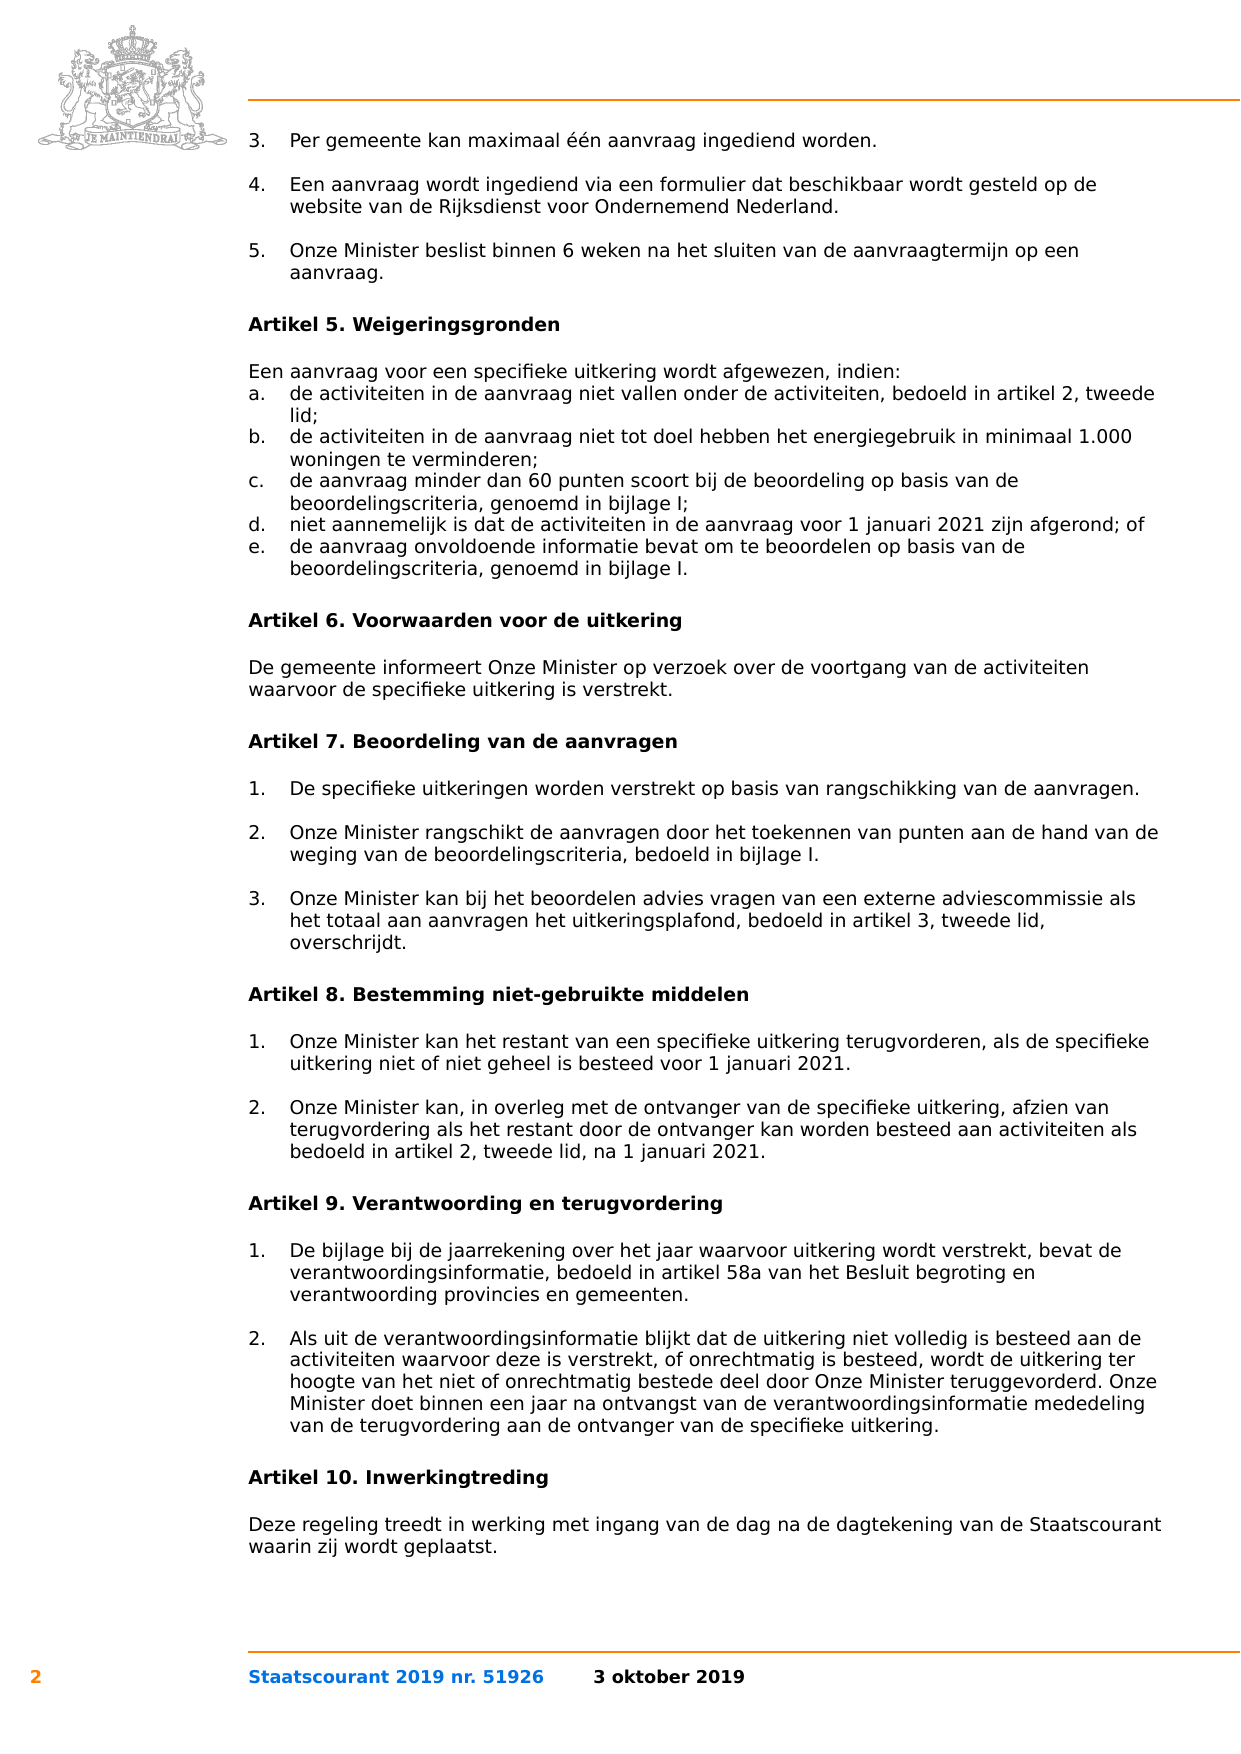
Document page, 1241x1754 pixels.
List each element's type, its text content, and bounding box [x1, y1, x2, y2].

text 2. Onze Minister rangschikt de aanvragen door het toekennen van punten aan de hand van de weging van de beoordelingscriteria, bedoeld in bijlage I. [248, 822, 1163, 866]
text 1. De bijlage bij de jaarrekening over het jaar waarvoor uitkering wordt verstrekt, bevat de verantwoordingsinformatie, bedoeld in artikel 58a van het Besluit begroting en verantwoording provincies en gemeenten. [248, 1239, 1163, 1306]
subtitle Artikel 6. Voorwaarden voor de uitkering [248, 610, 1163, 632]
text 1. Onze Minister kan het restant van een specifieke uitkering terugvorderen, als de specifieke uitkering niet of niet geheel is besteed voor 1 januari 2021. [248, 1031, 1163, 1075]
text b. de activiteiten in de aanvraag niet tot doel hebben het energiegebruik in minimaal 1.000 woningen te verminderen; [248, 426, 1163, 470]
text d. niet aannemelijk is dat de activiteiten in de aanvraag voor 1 januari 2021 zijn afgerond; of [248, 514, 1163, 536]
text 2. Onze Minister kan, in overleg met de ontvanger van de specifieke uitkering, afzien van terugvordering als het restant door de ontvanger kan worden besteed aan activiteiten als bedoeld in artikel 2, tweede lid, na 1 januari 2021. [248, 1097, 1163, 1163]
subtitle Artikel 8. Bestemming niet-gebruikte middelen [248, 984, 1163, 1006]
picture [38, 25, 227, 150]
text Een aanvraag voor een specifieke uitkering wordt afgewezen, indien: [248, 361, 1163, 382]
text 2. Als uit de verantwoordingsinformatie blijkt dat de uitkering niet volledig is besteed aan de activiteiten waarvoor deze is verstrekt, of onrechtmatig is besteed, wordt de uitkering ter hoogte van het niet of onrechtmatig bestede deel door Onze Minister teruggevorderd. Onze Minister doet binnen een jaar na ontvangst van de verantwoordingsinformatie mededeling van de terugvordering aan de ontvanger van de specifieke uitkering. [248, 1327, 1163, 1437]
subtitle Artikel 5. Weigeringsgronden [248, 313, 1163, 336]
subtitle Artikel 9. Verantwoording en terugvordering [248, 1193, 1163, 1214]
text 1. De specifieke uitkeringen worden verstrekt op basis van rangschikking van de aanvragen. [248, 778, 1163, 800]
text 5. Onze Minister beslist binnen 6 weken na het sluiten van de aanvraagtermijn op een aanvraag. [248, 239, 1163, 283]
text 4. Een aanvraag wordt ingediend via een formulier dat beschikbaar wordt gesteld op de website van de Rijksdienst voor Ondernemend Nederland. [248, 174, 1163, 218]
subtitle Artikel 7. Beoordeling van de aanvragen [248, 731, 1163, 753]
text c. de aanvraag minder dan 60 punten scoort bij de beoordeling op basis van de beoordelingscriteria, genoemd in bijlage I; [248, 470, 1163, 514]
text De gemeente informeert Onze Minister op verzoek over de voortgang van de activiteiten waarvoor de specifieke uitkering is verstrekt. [248, 657, 1163, 701]
text e. de aanvraag onvoldoende informatie bevat om te beoordelen op basis van de beoordelingscriteria, genoemd in bijlage I. [248, 536, 1163, 580]
text 3. Onze Minister kan bij het beoordelen advies vragen van een externe adviescommissie als het totaal aan aanvragen het uitkeringsplafond, bedoeld in artikel 3, tweede lid, overschrijdt. [248, 888, 1163, 954]
subtitle Artikel 10. Inwerkingtreding [248, 1467, 1163, 1489]
text 3. Per gemeente kan maximaal één aanvraag ingediend worden. [248, 130, 1163, 152]
text a. de activiteiten in de aanvraag niet vallen onder de activiteiten, bedoeld in artikel 2, tweede lid; [248, 382, 1163, 426]
text Deze regeling treedt in werking met ingang van de dag na de dagtekening van de Staatscourant waarin zij wordt geplaatst. [248, 1514, 1163, 1558]
